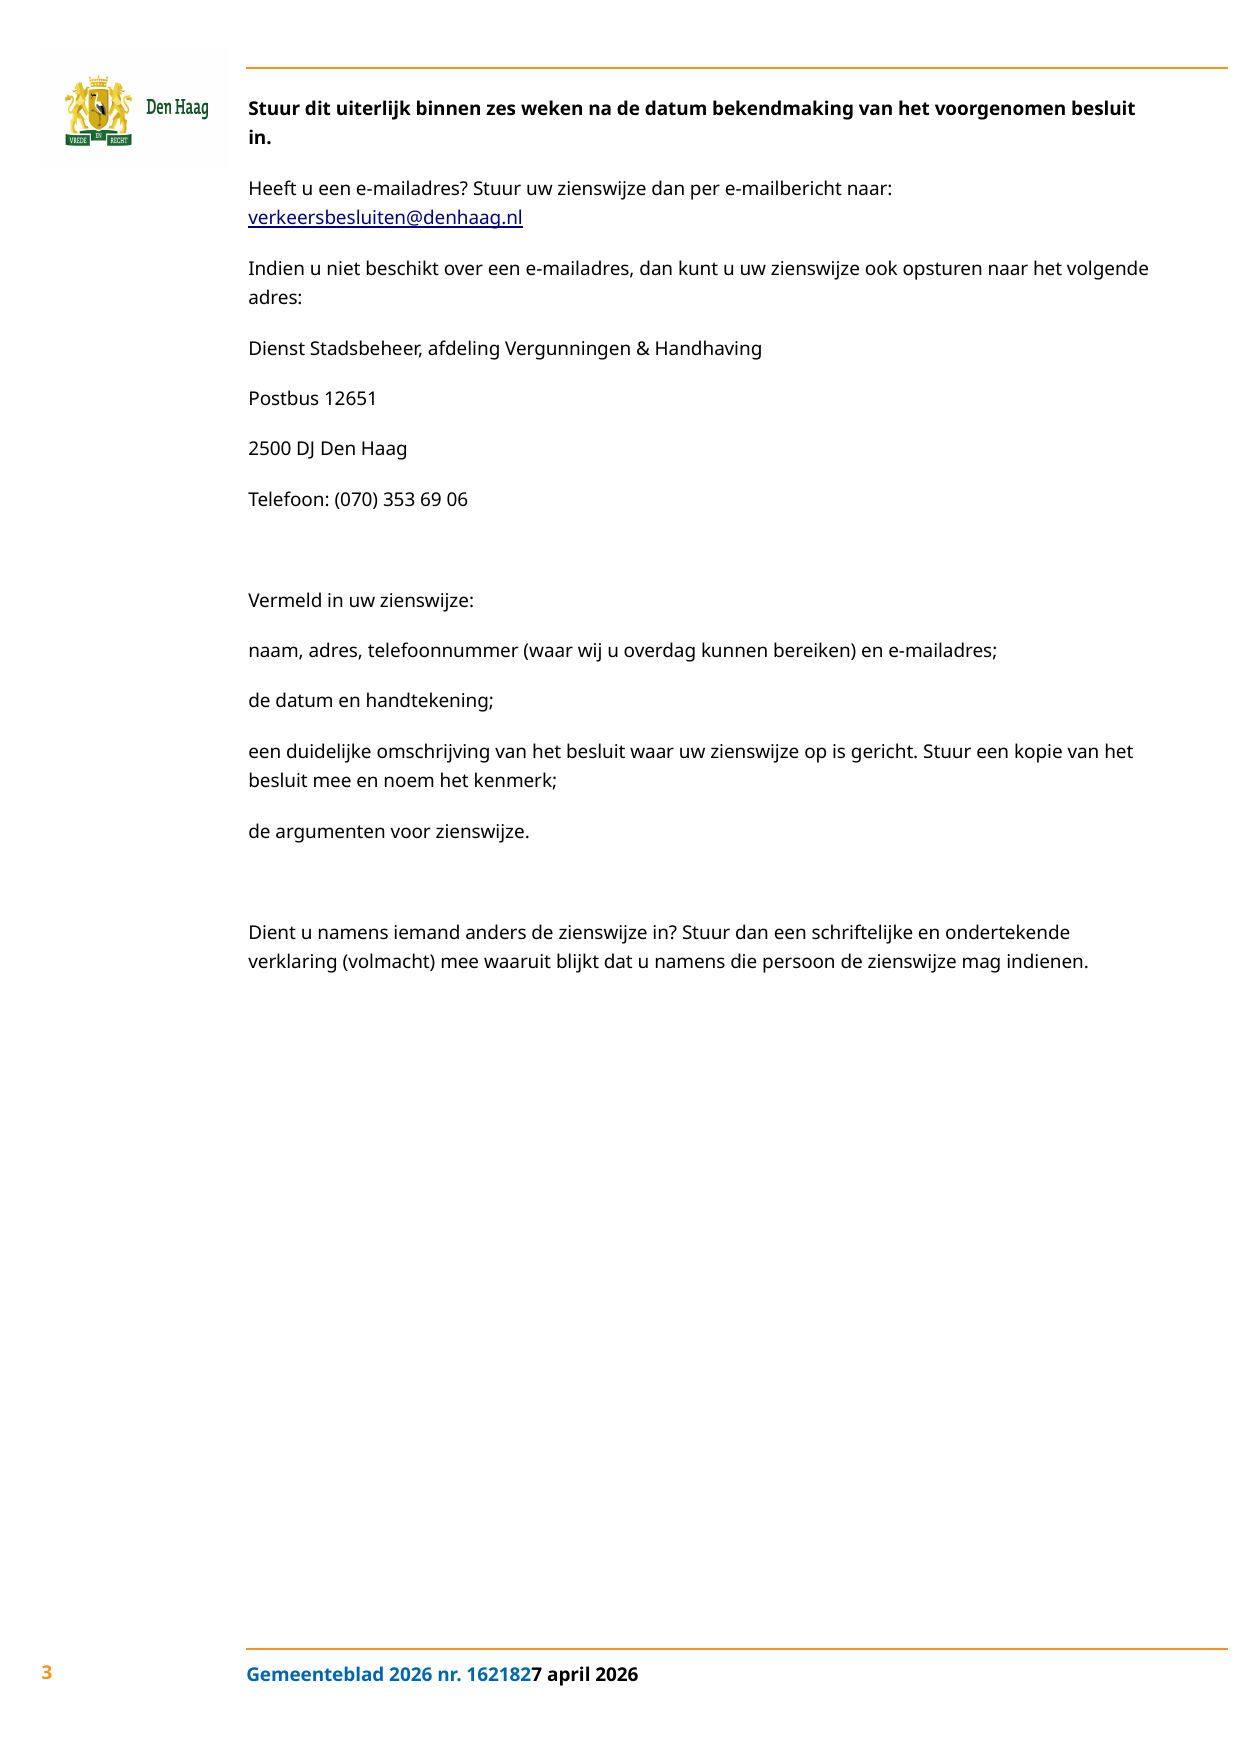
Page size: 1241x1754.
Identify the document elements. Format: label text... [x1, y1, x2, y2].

text de argumenten voor zienswijze. [248, 818, 1152, 844]
text Postbus 12651 [248, 385, 1152, 411]
text de datum en handtekening; [248, 688, 1152, 713]
text 2500 DJ Den Haag [248, 436, 1152, 461]
text Vermeld in uw zienswijze: [248, 587, 1152, 613]
picture [41, 47, 231, 172]
text Indien u niet beschikt over een e-mailadres, dan kunt u uw zienswijze ook opsturen naar het volgende adres: [248, 255, 1152, 310]
text Dient u namens iemand anders de zienswijze in? Stuur dan een schriftelijke en ondertekende verklaring (volmacht) mee waaruit blijkt dat u namens die persoon de zienswijze mag indienen. [248, 919, 1152, 974]
text Heeft u een e-mailadres? Stuur uw zienswijze dan per e-mailbericht naar: verkeersbesluiten@denhaag.nl [248, 175, 1152, 230]
text naam, adres, telefoonnummer (waar wij u overdag kunnen bereiken) en e-mailadres; [248, 637, 1152, 663]
text een duidelijke omschrijving van het besluit waar uw zienswijze op is gericht. Stuur een kopie van het besluit mee en noem het kenmerk; [248, 738, 1152, 793]
text Stuur dit uiterlijk binnen zes weken na de datum bekendmaking van het voorgenomen besluit in. [248, 95, 1152, 150]
text Telefoon: (070) 353 69 06 [248, 486, 1152, 512]
text Dienst Stadsbeheer, afdeling Vergunningen & Handhaving [248, 335, 1152, 361]
